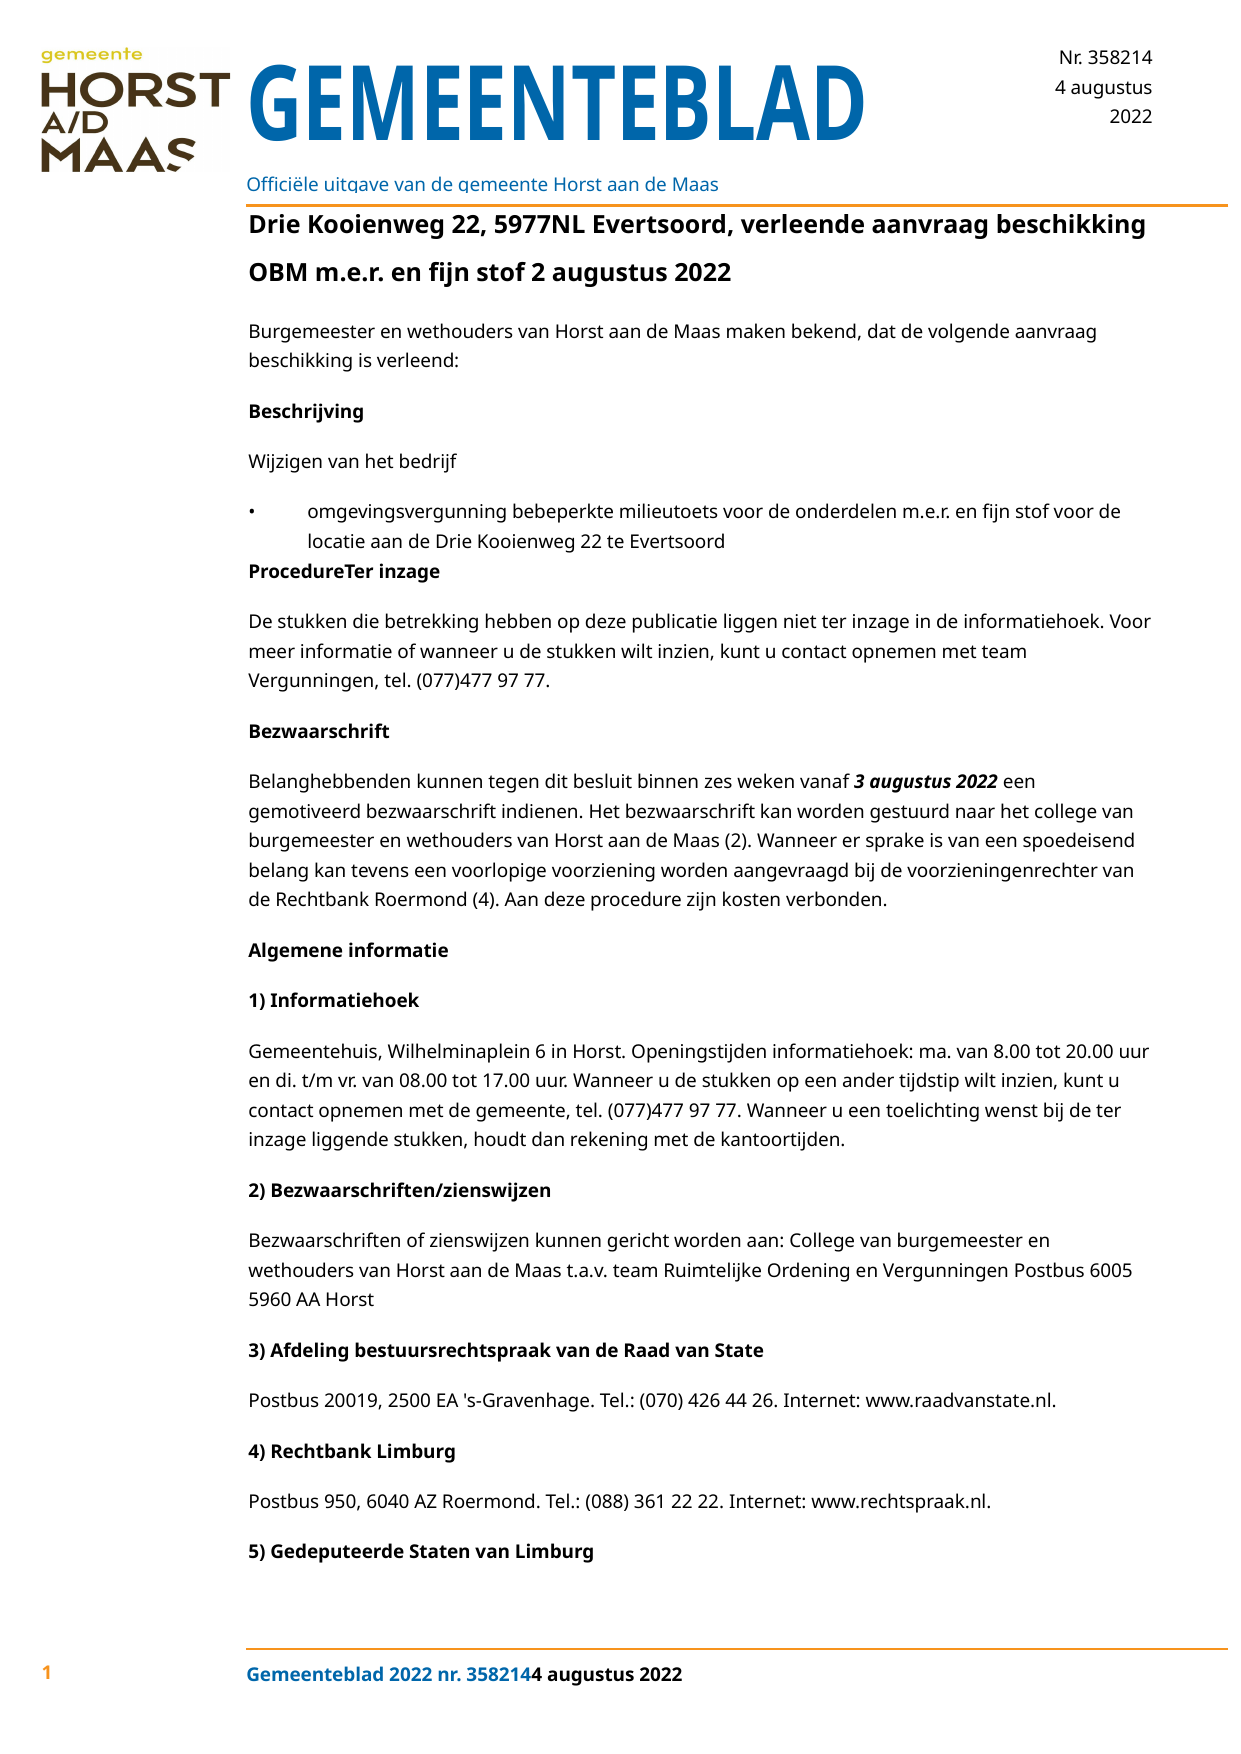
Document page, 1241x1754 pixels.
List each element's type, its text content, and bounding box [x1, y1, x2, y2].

text Bezwaarschrift [248, 718, 1152, 744]
text 1) Informatiehoek [248, 987, 1152, 1013]
text De stukken die betrekking hebben op deze publicatie liggen niet ter inzage in de informatiehoek. Voor meer informatie of wanneer u de stukken wilt inzien, kunt u contact opnemen met team Vergunningen, tel. (077)477 97 77. [248, 608, 1152, 693]
text Burgemeester en wethouders van Horst aan de Maas maken bekend, dat de volgende aanvraag beschikking is verleend: [248, 318, 1152, 373]
text Belanghebbenden kunnen tegen dit besluit binnen zes weken vanaf 3 augustus 2022 een gemotiveerd bezwaarschrift indienen. Het bezwaarschrift kan worden gestuurd naar het college van burgemeester en wethouders van Horst aan de Maas (2). Wanneer er sprake is van een spoedeisend belang kan tevens een voorlopige voorziening worden aangevraagd bij de voorzieningenrechter van de Rechtbank Roermond (4). Aan deze procedure zijn kosten verbonden. [248, 768, 1152, 912]
text ProcedureTer inzage [248, 558, 1152, 584]
text Bezwaarschriften of zienswijzen kunnen gericht worden aan: College van burgemeester en wethouders van Horst aan de Maas t.a.v. team Ruimtelijke Ordening en Vergunningen Postbus 6005 5960 AA Horst [248, 1227, 1152, 1312]
text 5) Gedeputeerde Staten van Limburg [248, 1539, 1152, 1564]
text 2) Bezwaarschriften/zienswijzen [248, 1177, 1152, 1203]
picture [41, 47, 231, 172]
text Postbus 950, 6040 AZ Roermond. Tel.: (088) 361 22 22. Internet: www.rechtspraak.nl. [248, 1488, 1152, 1514]
text Postbus 20019, 2500 EA 's-Gravenhage. Tel.: (070) 426 44 26. Internet: www.raadvanstate.nl. [248, 1387, 1152, 1413]
text Algemene informatie [248, 937, 1152, 963]
text Drie Kooienweg 22, 5977NL Evertsoord, verleende aanvraag beschikking OBM m.e.r. en fijn stof 2 augustus 2022 [248, 207, 1152, 288]
text Gemeentehuis, Wilhelminaplein 6 in Horst. Openingstijden informatiehoek: ma. van 8.00 tot 20.00 uur en di. t/m vr. van 08.00 tot 17.00 uur. Wanneer u de stukken op een ander tijdstip wilt inzien, kunt u contact opnemen met de gemeente, tel. (077)477 97 77. Wanneer u een toelichting wenst bij de ter inzage liggende stukken, houdt dan rekening met de kantoortijden. [248, 1038, 1152, 1152]
text Beschrijving [248, 398, 1152, 424]
text Wijzigen van het bedrijf [248, 448, 1152, 474]
text 3) Afdeling bestuursrechtspraak van de Raad van State [248, 1337, 1152, 1363]
list omgevingsvergunning bebeperkte milieutoets voor de onderdelen m.e.r. en fijn stof voor de locatie aan de Drie Kooienweg 22 te Evertsoord [248, 499, 1152, 554]
text 4) Rechtbank Limburg [248, 1438, 1152, 1464]
